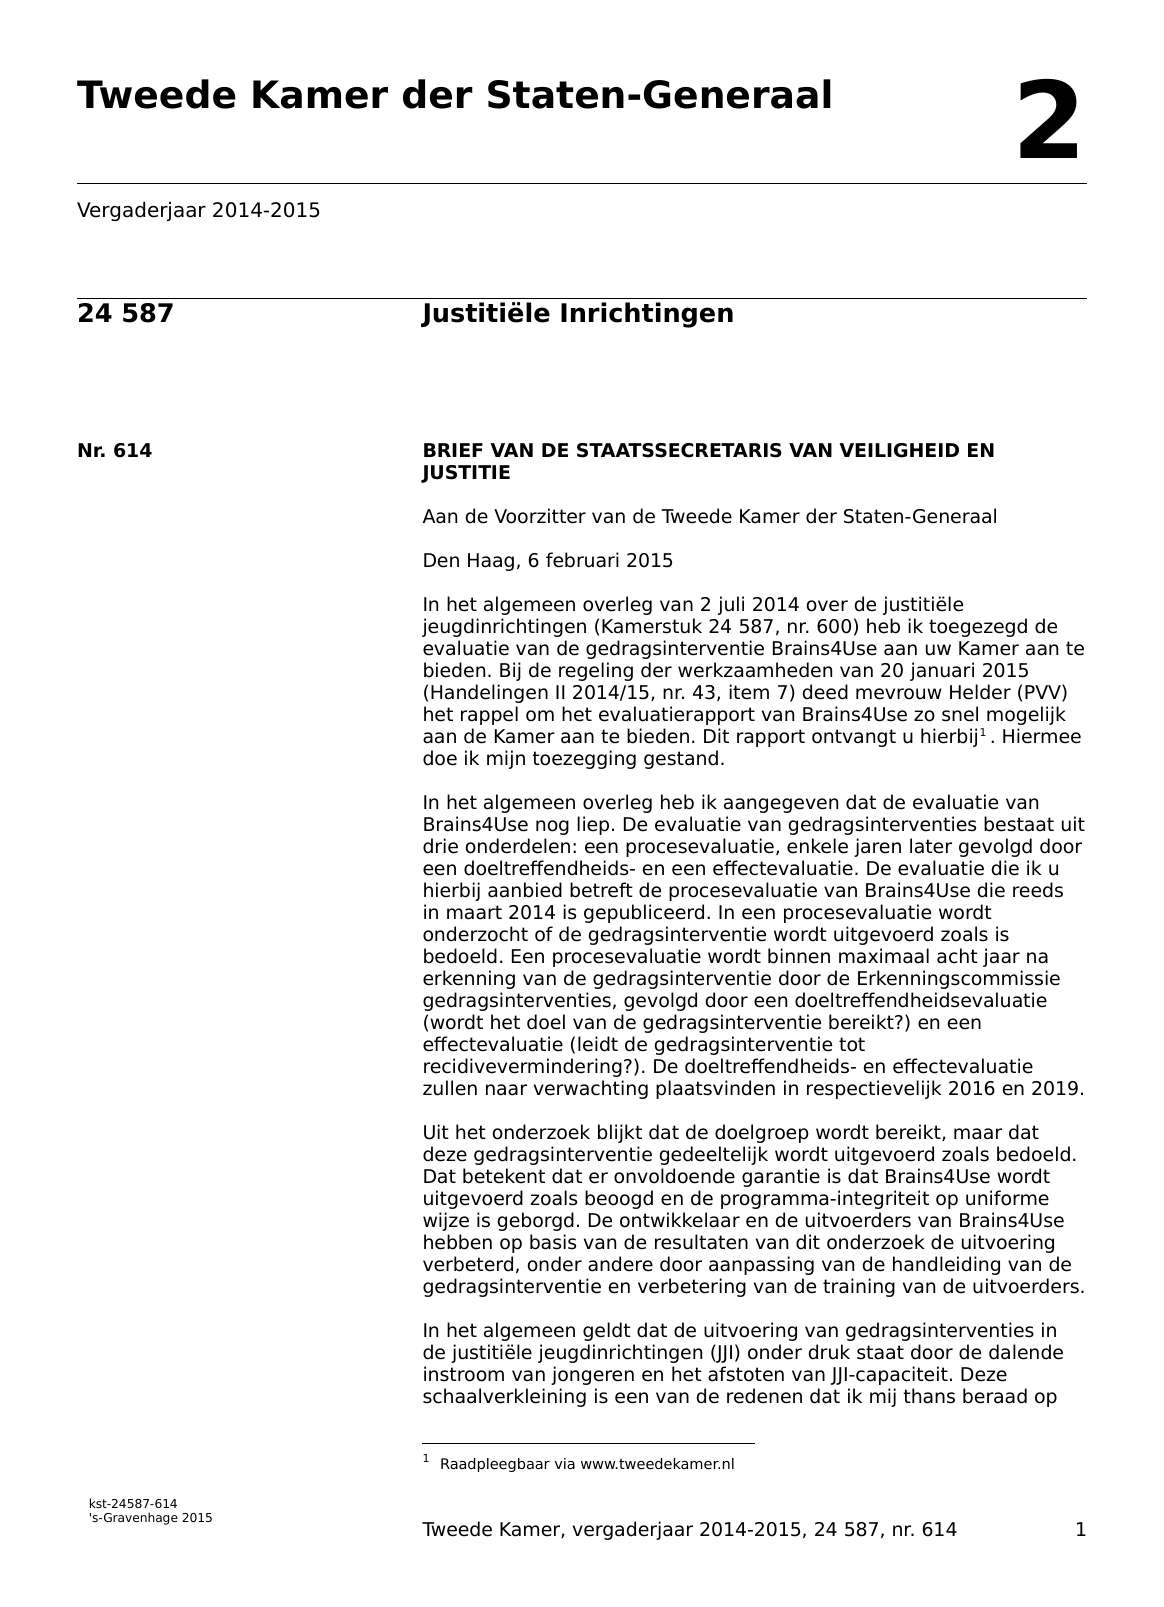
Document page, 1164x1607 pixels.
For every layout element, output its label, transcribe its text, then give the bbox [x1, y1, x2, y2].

subtitle Nr. 614 BRIEF VAN DE STAATSSECRETARIS VAN VEILIGHEID EN JUSTITIE [77, 440, 1087, 484]
text 's-Gravenhage 2015 [88, 1511, 323, 1525]
text In het algemeen geldt dat de uitvoering van gedragsinterventies in de justitiële jeugdinrichtingen (JJI) onder druk staat door de dalende instroom van jongeren en het afstoten van JJI-capaciteit. Deze schaalverkleining is een van de redenen dat ik mij thans beraad op [422, 1320, 1087, 1408]
table_header Tweede Kamer der Staten-Generaal [77, 59, 886, 183]
text Den Haag, 6 februari 2015 [422, 550, 1087, 572]
table_header 2 [886, 59, 1087, 183]
text Raadpleegbaar via www.tweedekamer.nl [422, 1452, 1087, 1474]
text Aan de Voorzitter van de Tweede Kamer der Staten-Generaal [422, 506, 1087, 528]
subtitle 24 587 Justitiële Inrichtingen [77, 299, 1087, 329]
table_cell Vergaderjaar 2014-2015 [77, 184, 1087, 298]
text Uit het onderzoek blijkt dat de doelgroep wordt bereikt, maar dat deze gedragsinterventie gedeeltelijk wordt uitgevoerd zoals bedoeld. Dat betekent dat er onvoldoende garantie is dat Brains4Use wordt uitgevoerd zoals beoogd en de programma-integriteit op uniforme wijze is geborgd. De ontwikkelaar en de uitvoerders van Brains4Use hebben op basis van de resultaten van dit onderzoek de uitvoering verbeterd, onder andere door aanpassing van de handleiding van de gedragsinterventie en verbetering van de training van de uitvoerders. [422, 1122, 1087, 1298]
text In het algemeen overleg heb ik aangegeven dat de evaluatie van Brains4Use nog liep. De evaluatie van gedragsinterventies bestaat uit drie onderdelen: een procesevaluatie, enkele jaren later gevolgd door een doeltreffendheids- en een effectevaluatie. De evaluatie die ik u hierbij aanbied betreft de procesevaluatie van Brains4Use die reeds in maart 2014 is gepubliceerd. In een procesevaluatie wordt onderzocht of de gedragsinterventie wordt uitgevoerd zoals is bedoeld. Een procesevaluatie wordt binnen maximaal acht jaar na erkenning van de gedragsinterventie door de Erkenningscommissie gedragsinterventies, gevolgd door een doeltreffendheidsevaluatie (wordt het doel van de gedragsinterventie bereikt?) en een effectevaluatie (leidt de gedragsinterventie tot recidivevermindering?). De doeltreffendheids- en effectevaluatie zullen naar verwachting plaatsvinden in respectievelijk 2016 en 2019. [422, 792, 1087, 1100]
text In het algemeen overleg van 2 juli 2014 over de justitiële jeugdinrichtingen (Kamerstuk 24 587, nr. 600) heb ik toegezegd de evaluatie van de gedragsinterventie Brains4Use aan uw Kamer aan te bieden. Bij de regeling der werkzaamheden van 20 januari 2015 (Handelingen II 2014/15, nr. 43, item 7) deed mevrouw Helder (PVV) het rappel om het evaluatierapport van Brains4Use zo snel mogelijk aan de Kamer aan te bieden. Dit rapport ontvangt u hierbij. Hiermee doe ik mijn toezegging gestand. [422, 594, 1087, 770]
text kst-24587-614 [88, 1497, 323, 1511]
